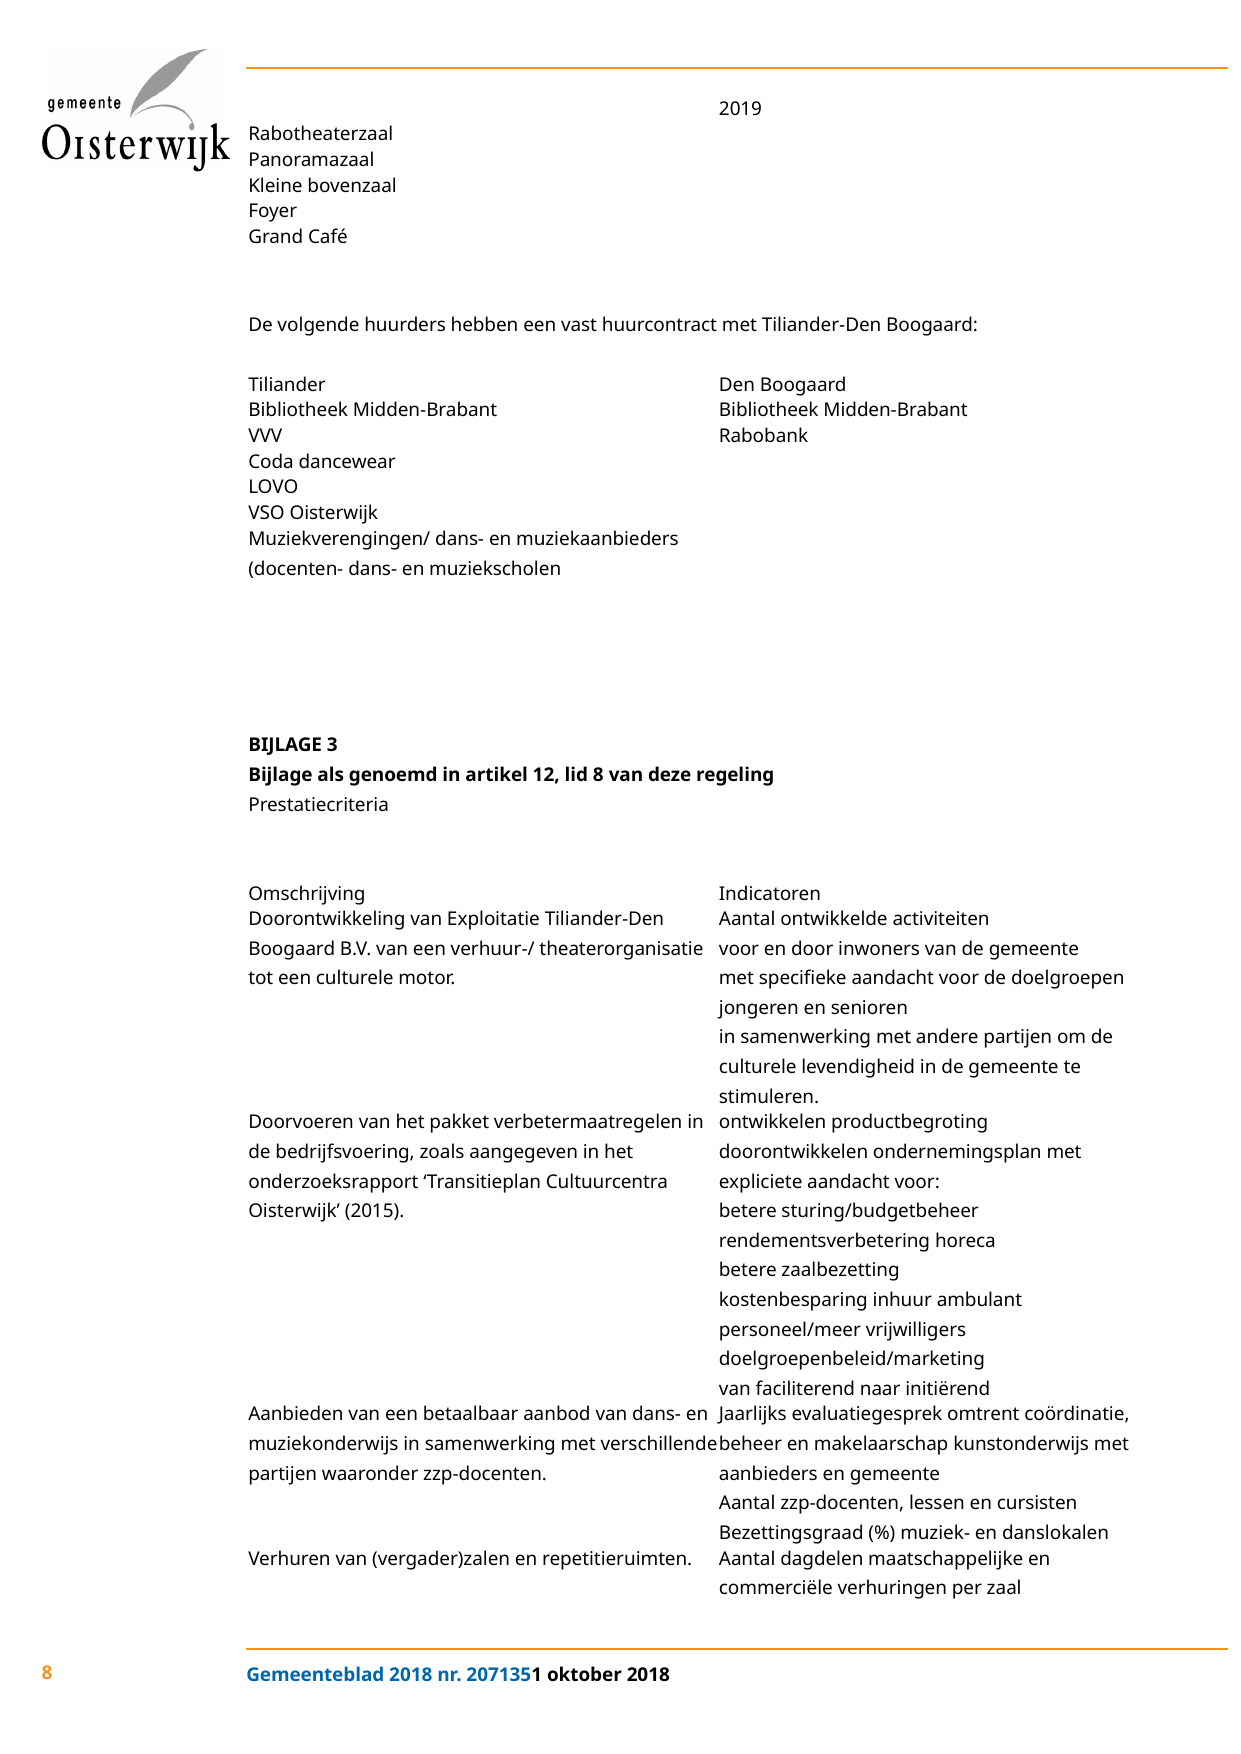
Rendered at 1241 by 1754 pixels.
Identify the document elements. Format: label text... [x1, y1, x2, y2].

table_cell [719, 525, 1152, 581]
table_cell Verhuren van (vergader)zalen en repetitieruimten. [248, 1545, 719, 1600]
table_cell VVV [248, 422, 719, 448]
table_cell Bibliotheek Midden-Brabant [248, 397, 719, 422]
text Bijlage als genoemd in artikel 12, lid 8 van deze regeling [248, 761, 1152, 787]
table_cell Grand Café [248, 224, 719, 249]
text De volgende huurders hebben een vast huurcontract met Tiliander-Den Boogaard: [248, 312, 1152, 337]
table_cell Aanbieden van een betaalbaar aanbod van dans- en muziekonderwijs in samenwerking met verschillende partijen waaronder zzp-docenten. [248, 1401, 719, 1545]
table_cell [719, 121, 1152, 146]
table_cell Kleine bovenzaal [248, 172, 719, 198]
table_cell Doorontwikkeling van Exploitatie Tiliander-Den Boogaard B.V. van een verhuur-/ theaterorganisatie tot een culturele motor. [248, 905, 719, 1109]
table_cell ontwikkelen productbegroting doorontwikkelen ondernemingsplan met expliciete aandacht voor: betere sturing/budgetbeheer rendementsverbetering horeca betere zaalbezetting kostenbesparing inhuur ambulant personeel/meer vrijwilligers doelgroepenbeleid/marketing van faciliterend naar initiërend [719, 1109, 1152, 1401]
table_cell [719, 146, 1152, 172]
table_cell [719, 198, 1152, 223]
table_header Omschrijving [248, 880, 719, 905]
table_cell Doorvoeren van het pakket verbetermaatregelen in de bedrijfsvoering, zoals aangegeven in het onderzoeksrapport ‘Transitieplan Cultuurcentra Oisterwijk’ (2015). [248, 1109, 719, 1401]
table_cell [719, 474, 1152, 499]
table_cell Coda dancewear [248, 448, 719, 474]
table_cell Foyer [248, 198, 719, 223]
table_header 2019 [719, 95, 1152, 121]
table_header Den Boogaard [719, 371, 1152, 397]
table_cell Jaarlijks evaluatiegesprek omtrent coördinatie, beheer en makelaarschap kunstonderwijs met aanbieders en gemeente Aantal zzp-docenten, lessen en cursisten Bezettingsgraad (%) muziek- en danslokalen [719, 1401, 1152, 1545]
table_cell Rabotheaterzaal [248, 121, 719, 146]
picture [41, 47, 231, 172]
text Prestatiecriteria [248, 791, 1152, 817]
table_cell Muziekverengingen/ dans- en muziekaanbieders (docenten- dans- en muziekscholen [248, 525, 719, 581]
table_cell Aantal ontwikkelde activiteiten voor en door inwoners van de gemeente met specifieke aandacht voor de doelgroepen jongeren en senioren in samenwerking met andere partijen om de culturele levendigheid in de gemeente te stimuleren. [719, 905, 1152, 1109]
table_cell VSO Oisterwijk [248, 500, 719, 525]
table_cell LOVO [248, 474, 719, 499]
table_cell Rabobank [719, 422, 1152, 448]
table_cell [719, 224, 1152, 249]
table_cell [719, 172, 1152, 198]
table_cell [719, 448, 1152, 474]
table_cell Aantal dagdelen maatschappelijke en commerciële verhuringen per zaal [719, 1545, 1152, 1600]
table_cell [719, 500, 1152, 525]
table_header [248, 95, 719, 121]
table_cell Bibliotheek Midden-Brabant [719, 397, 1152, 422]
table_cell Panoramazaal [248, 146, 719, 172]
table_header Tiliander [248, 371, 719, 397]
table_header Indicatoren [719, 880, 1152, 905]
text BIJLAGE 3 [248, 732, 1152, 757]
